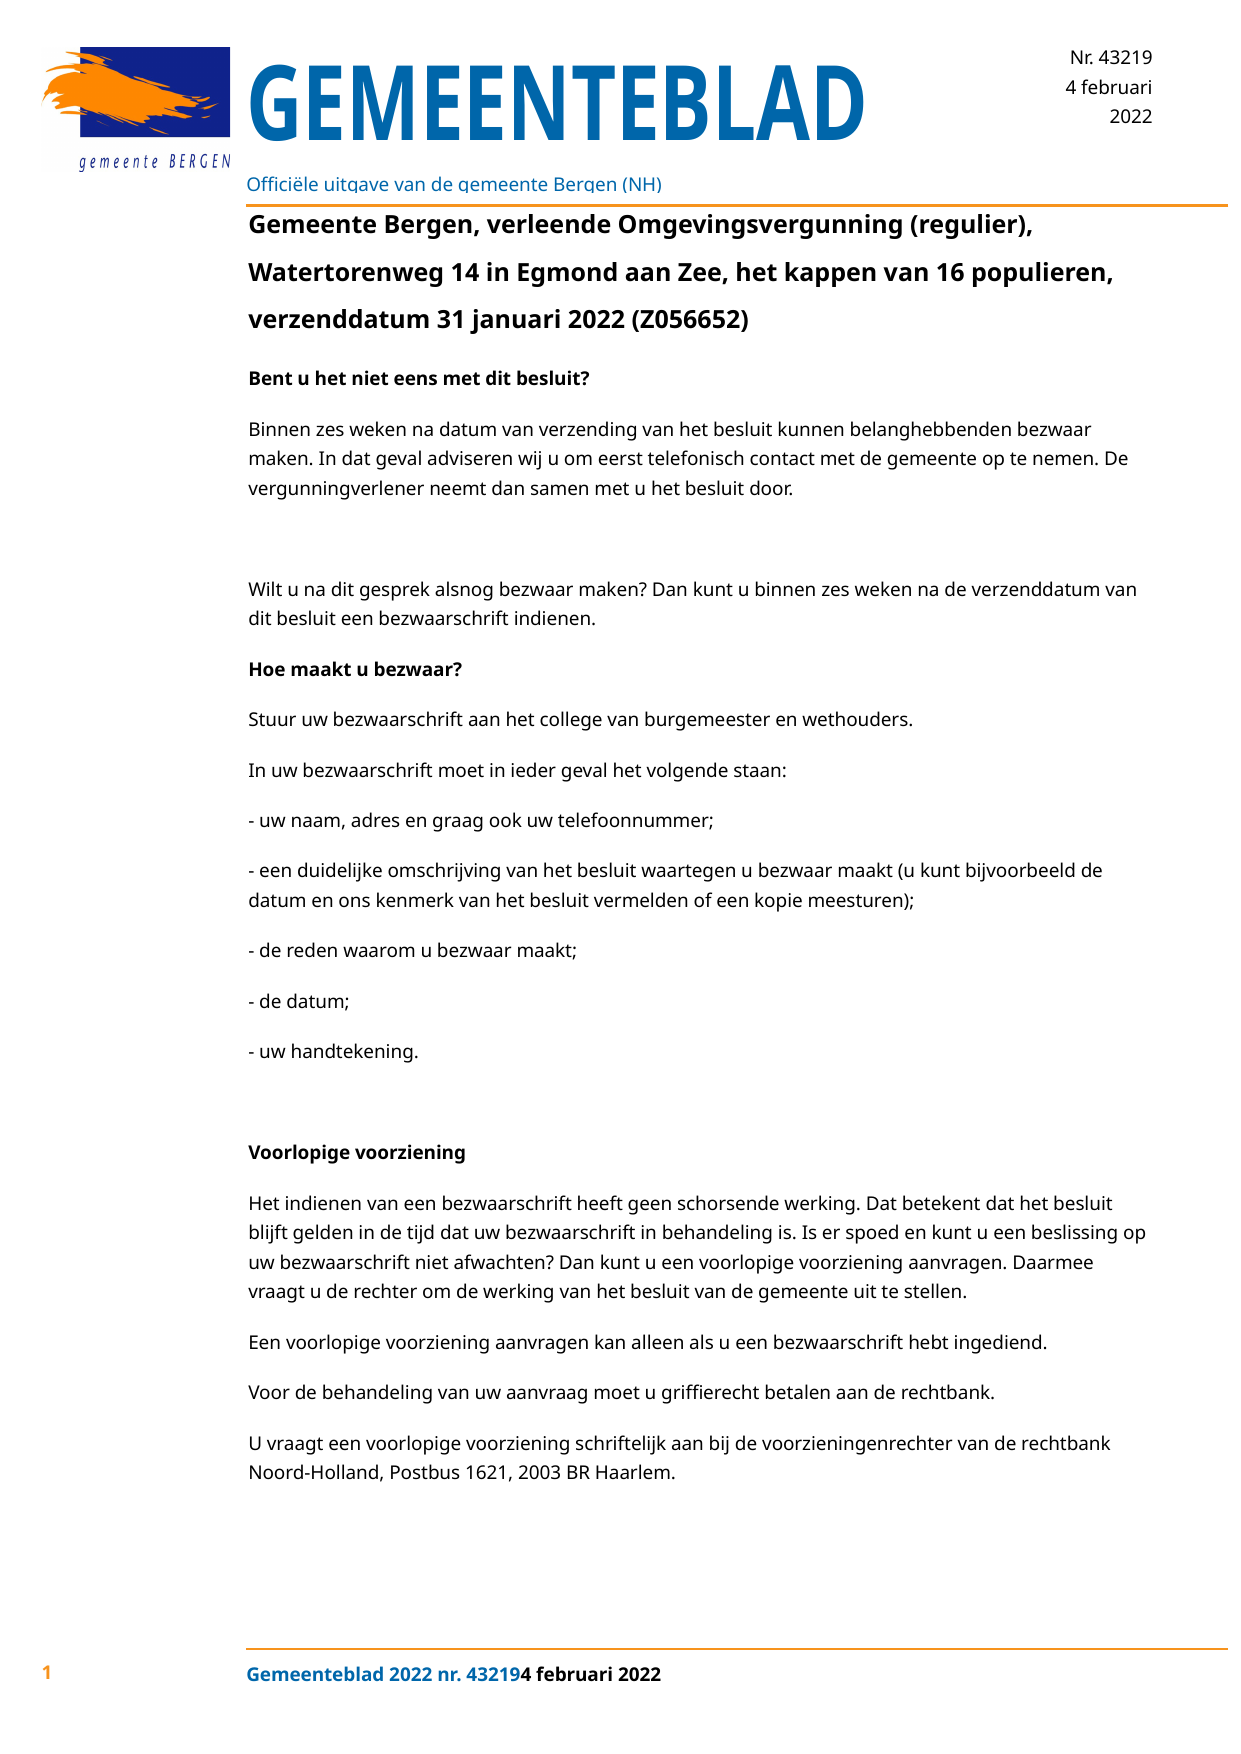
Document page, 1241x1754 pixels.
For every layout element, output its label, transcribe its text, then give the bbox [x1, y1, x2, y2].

text Voor de behandeling van uw aanvraag moet u griffierecht betalen aan de rechtbank. [248, 1379, 1152, 1405]
text Een voorlopige voorziening aanvragen kan alleen als u een bezwaarschrift hebt ingediend. [248, 1329, 1152, 1354]
text In uw bezwaarschrift moet in ieder geval het volgende staan: [248, 757, 1152, 782]
text Hoe maakt u bezwaar? [248, 656, 1152, 682]
text Binnen zes weken na datum van verzending van het besluit kunnen belanghebbenden bezwaar maken. In dat geval adviseren wij u om eerst telefonisch contact met de gemeente op te nemen. De vergunningverlener neemt dan samen met u het besluit door. [248, 416, 1152, 501]
text Stuur uw bezwaarschrift aan het college van burgemeester en wethouders. [248, 706, 1152, 732]
text U vraagt een voorlopige voorziening schriftelijk aan bij de voorzieningenrechter van de rechtbank Noord-Holland, Postbus 1621, 2003 BR Haarlem. [248, 1430, 1152, 1485]
text - uw handtekening. [248, 1038, 1152, 1064]
text Voorlopige voorziening [248, 1139, 1152, 1165]
text Bent u het niet eens met dit besluit? [248, 366, 1152, 391]
text Het indienen van een bezwaarschrift heeft geen schorsende werking. Dat betekent dat het besluit blijft gelden in de tijd dat uw bezwaarschrift in behandeling is. Is er spoed en kunt u een beslissing op uw bezwaarschrift niet afwachten? Dan kunt u een voorlopige voorziening aanvragen. Daarmee vraagt u de rechter om de werking van het besluit van de gemeente uit te stellen. [248, 1190, 1152, 1304]
text Wilt u na dit gesprek alsnog bezwaar maken? Dan kunt u binnen zes weken na de verzenddatum van dit besluit een bezwaarschrift indienen. [248, 576, 1152, 631]
text Gemeente Bergen, verleende Omgevingsvergunning (regulier), Watertorenweg 14 in Egmond aan Zee, het kappen van 16 populieren, verzenddatum 31 januari 2022 (Z056652) [248, 207, 1152, 336]
picture [41, 47, 231, 172]
text - uw naam, adres en graag ook uw telefoonnummer; [248, 807, 1152, 833]
text - de datum; [248, 988, 1152, 1014]
text - de reden waarom u bezwaar maakt; [248, 938, 1152, 963]
text - een duidelijke omschrijving van het besluit waartegen u bezwaar maakt (u kunt bijvoorbeeld de datum en ons kenmerk van het besluit vermelden of een kopie meesturen); [248, 858, 1152, 913]
